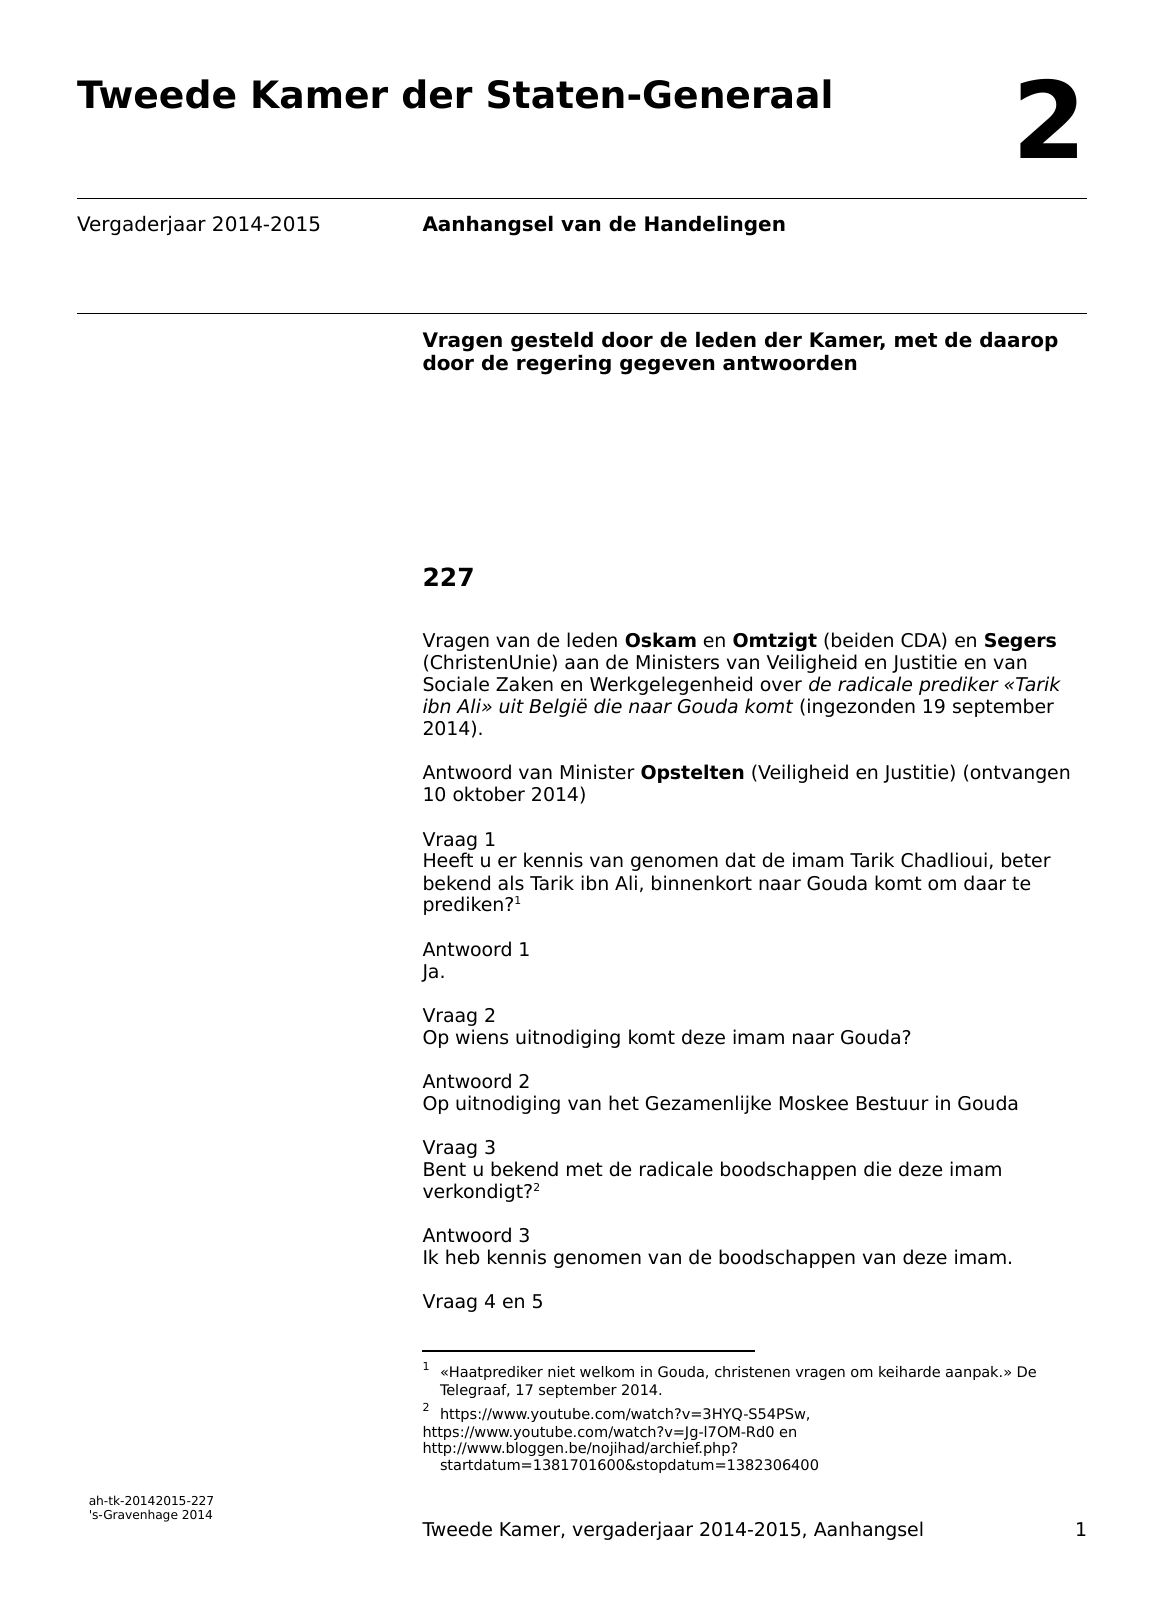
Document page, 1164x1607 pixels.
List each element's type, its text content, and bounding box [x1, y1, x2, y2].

text Antwoord 2 [422, 1071, 1087, 1093]
table_header 2 [886, 59, 1087, 198]
text Antwoord 1 [422, 938, 1087, 961]
text 's-Gravenhage 2014 [88, 1508, 323, 1522]
text http://www.bloggen.be/nojihad/archief.php?startdatum=1381701600&stopdatum=1382306400 [422, 1441, 1087, 1474]
text Op wiens uitnodiging komt deze imam naar Gouda? [422, 1027, 1087, 1049]
text https://www.youtube.com/watch?v=3HYQ-S54PSw, [422, 1402, 1087, 1424]
table_cell Aanhangsel van de Handelingen [422, 199, 1087, 313]
table_cell [77, 314, 422, 375]
text Ik heb kennis genomen van de boodschappen van deze imam. [422, 1247, 1087, 1269]
text ah-tk-20142015-227 [88, 1494, 323, 1508]
text Heeft u er kennis van genomen dat de imam Tarik Chadlioui, beter bekend als Tarik ibn Ali, binnenkort naar Gouda komt om daar te prediken? [422, 850, 1087, 916]
table_cell Vragen gesteld door de leden der Kamer, met de daarop door de regering gegeven antwoorden [422, 314, 1087, 375]
text Ja. [422, 961, 1087, 982]
table_header Tweede Kamer der Staten-Generaal [77, 59, 886, 198]
text Antwoord 3 [422, 1225, 1087, 1247]
text «Haatprediker niet welkom in Gouda, christenen vragen om keiharde aanpak.» De Telegraaf, 17 september 2014. [422, 1360, 1087, 1399]
text Bent u bekend met de radicale boodschappen die deze imam verkondigt? [422, 1159, 1087, 1203]
text Vraag 2 [422, 1005, 1087, 1027]
text Antwoord van Minister Opstelten (Veiligheid en Justitie) (ontvangen 10 oktober 2014) [422, 762, 1087, 806]
text Vraag 3 [422, 1137, 1087, 1159]
text Vragen van de leden Oskam en Omtzigt (beiden CDA) en Segers (ChristenUnie) aan de Ministers van Veiligheid en Justitie en van Sociale Zaken en Werkgelegenheid over de radicale prediker «Tarik ibn Ali» uit België die naar Gouda komt (ingezonden 19 september 2014). [422, 630, 1087, 740]
table_cell Vergaderjaar 2014-2015 [77, 199, 422, 313]
text 227 [422, 563, 1087, 592]
text Vraag 1 [422, 828, 1087, 850]
text Vraag 4 en 5 [422, 1291, 1087, 1313]
text https://www.youtube.com/watch?v=Jg-l7OM-Rd0 en [422, 1424, 1087, 1441]
text Op uitnodiging van het Gezamenlijke Moskee Bestuur in Gouda [422, 1093, 1087, 1115]
